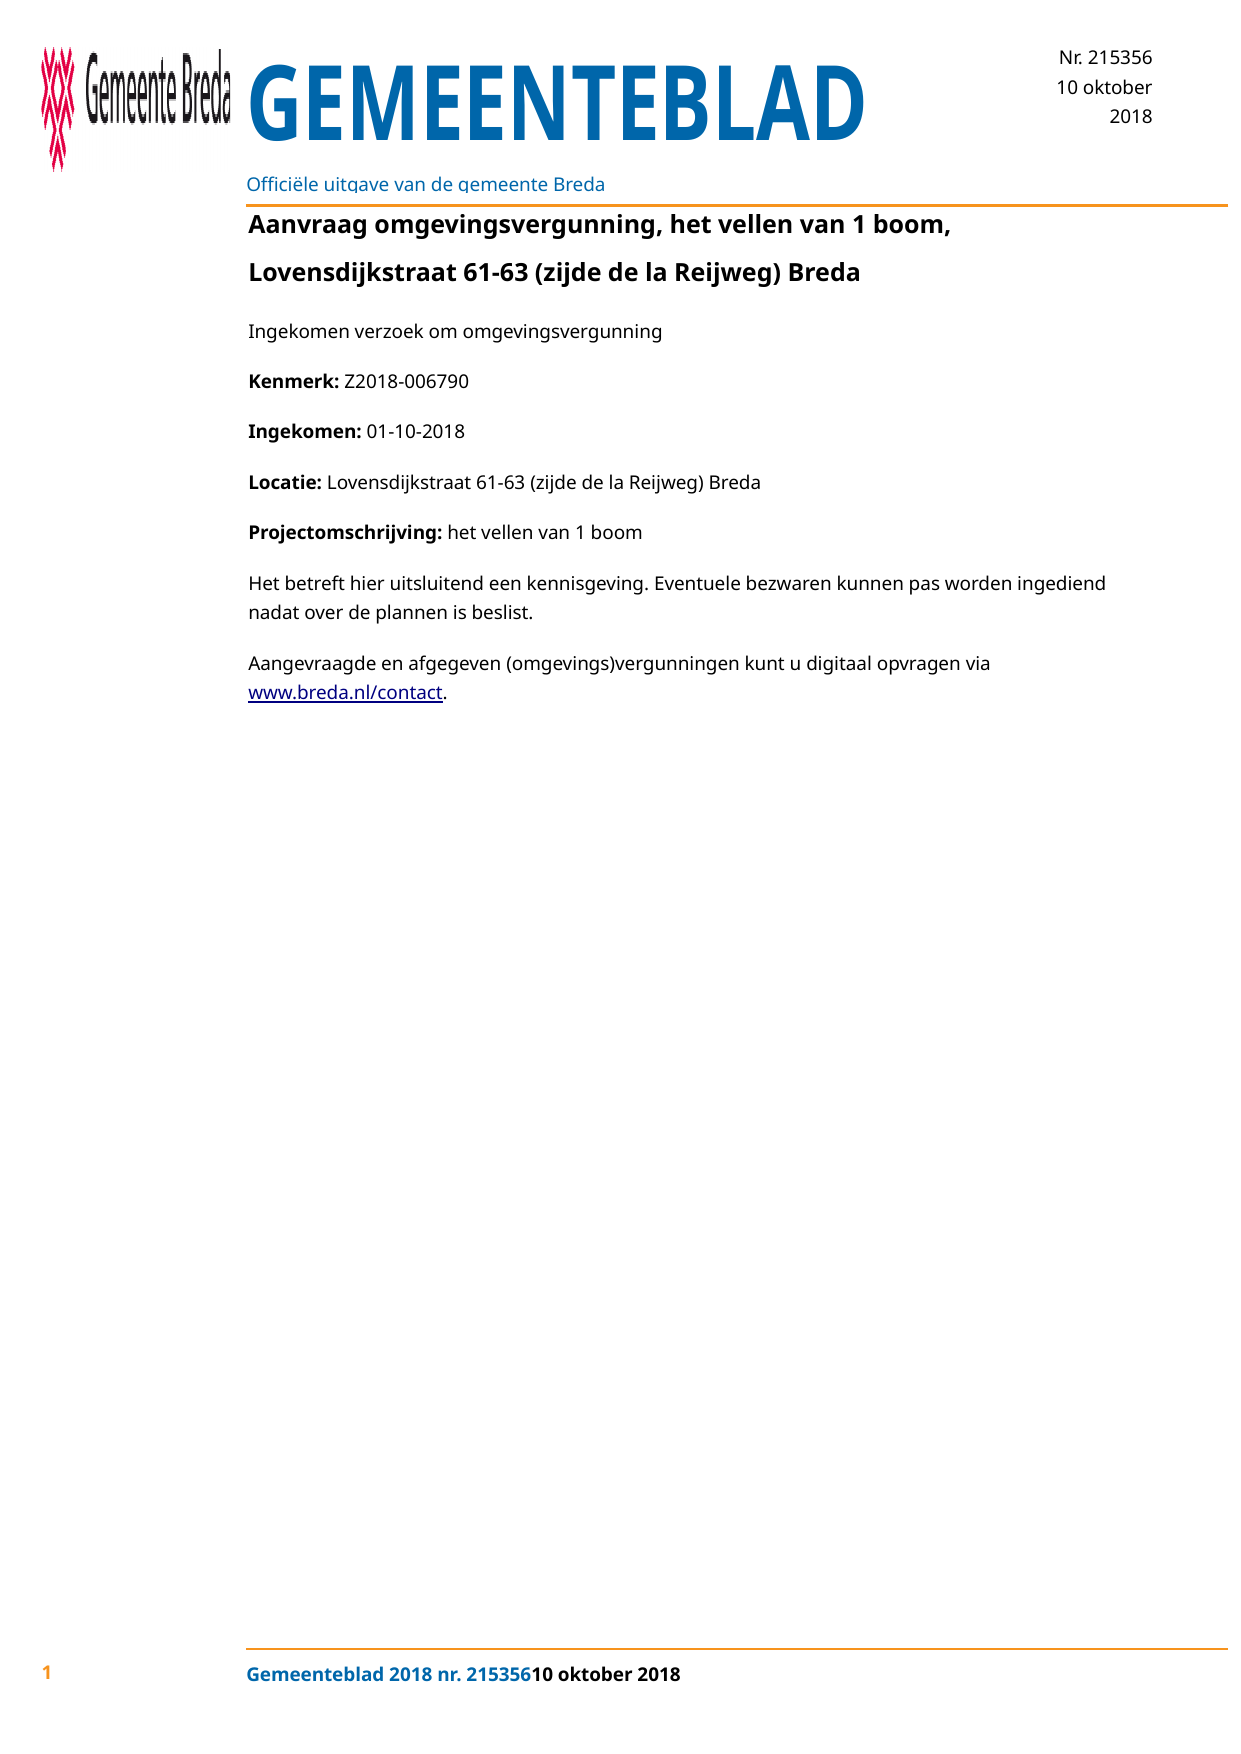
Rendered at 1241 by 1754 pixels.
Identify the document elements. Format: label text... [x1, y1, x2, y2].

text Het betreft hier uitsluitend een kennisgeving. Eventuele bezwaren kunnen pas worden ingediend nadat over de plannen is beslist. [248, 570, 1152, 625]
text Locatie: Lovensdijkstraat 61-63 (zijde de la Reijweg) Breda [248, 469, 1152, 495]
text Aangevraagde en afgegeven (omgevings)vergunningen kunt u digitaal opvragen via www.breda.nl/contact. [248, 650, 1152, 705]
picture [41, 47, 231, 172]
text Ingekomen: 01-10-2018 [248, 419, 1152, 444]
text Ingekomen verzoek om omgevingsvergunning [248, 318, 1152, 344]
text Kenmerk: Z2018-006790 [248, 368, 1152, 394]
text Aanvraag omgevingsvergunning, het vellen van 1 boom, Lovensdijkstraat 61-63 (zijde de la Reijweg) Breda [248, 207, 1152, 288]
text Projectomschrijving: het vellen van 1 boom [248, 519, 1152, 545]
